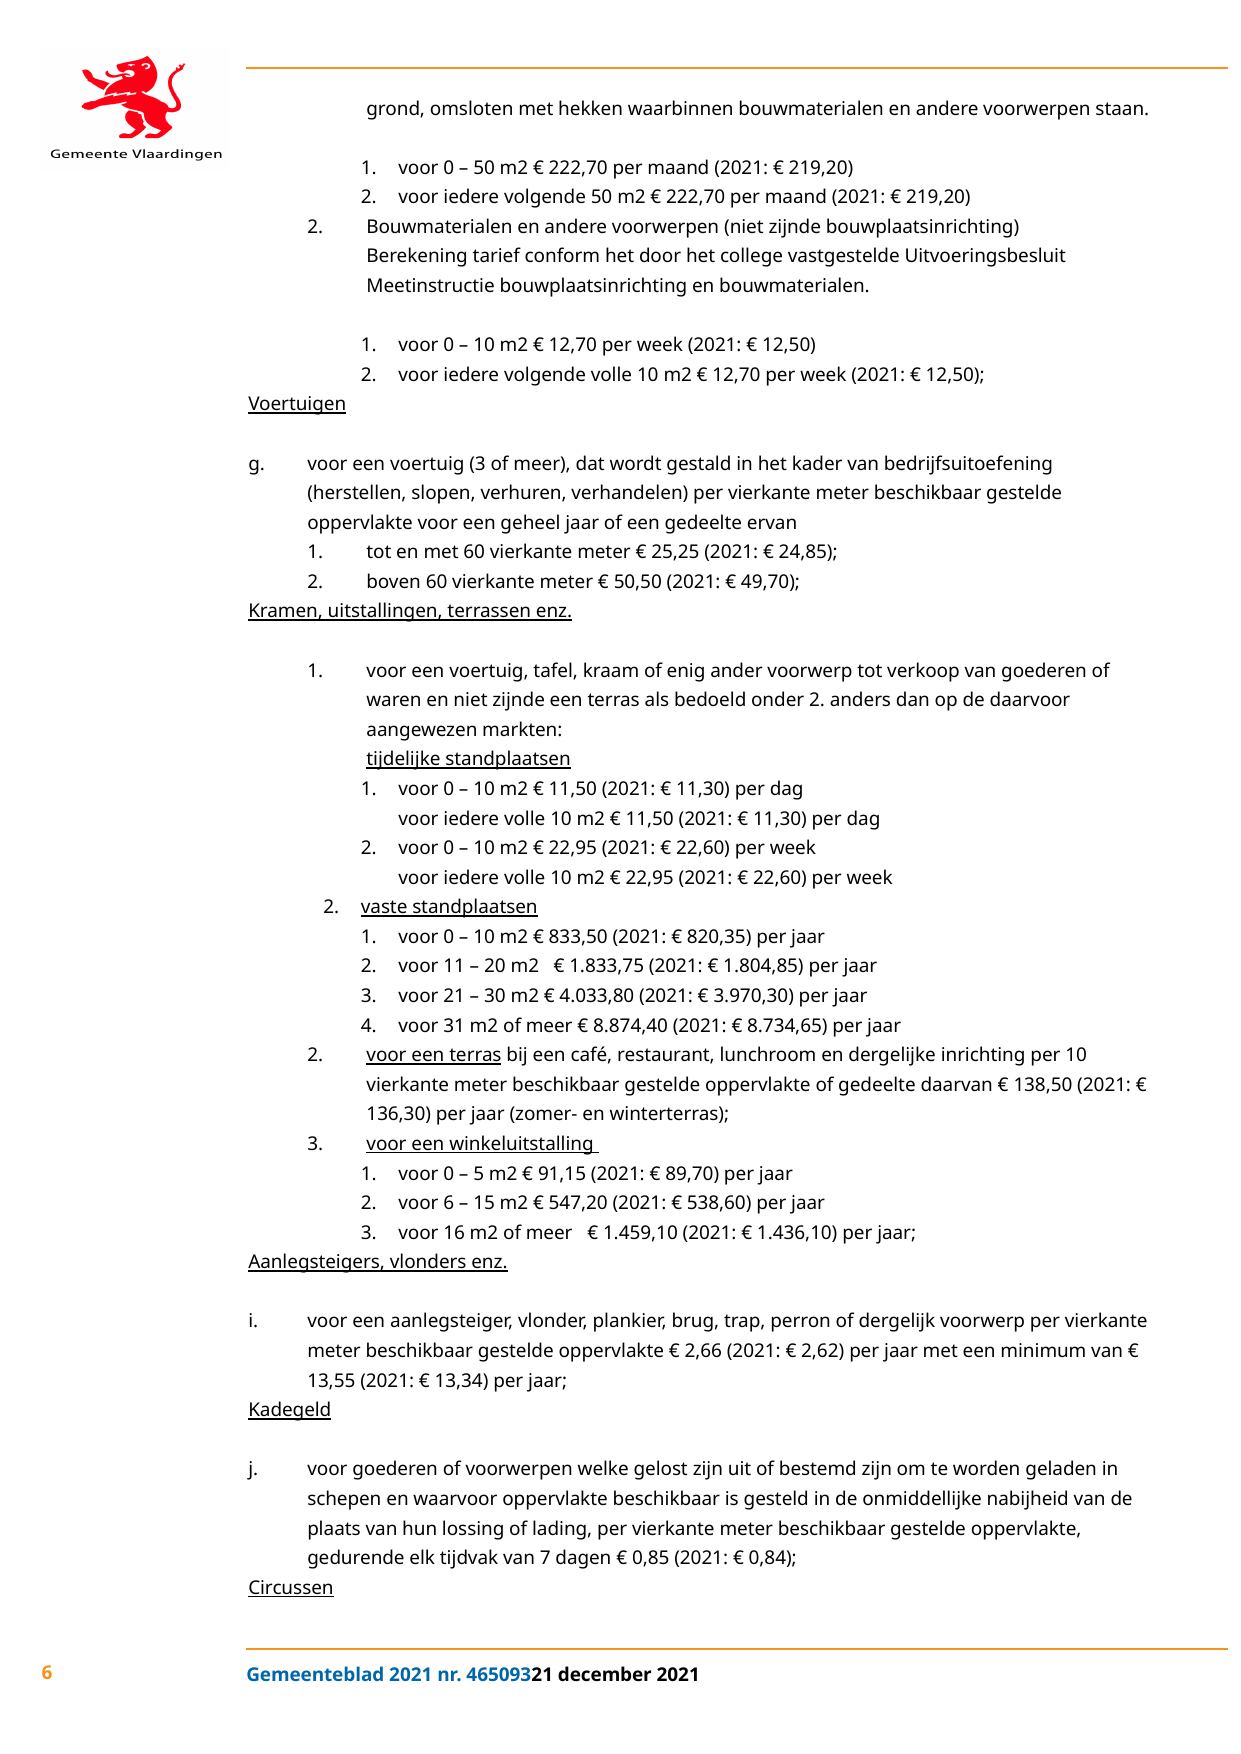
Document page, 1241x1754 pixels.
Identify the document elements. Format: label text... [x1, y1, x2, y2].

list Bouwmaterialen en andere voorwerpen (niet zijnde bouwplaatsinrichting) [307, 213, 1152, 239]
list voor iedere volgende 50 m2 € 222,70 per maand (2021: € 219,20) [361, 183, 1152, 209]
list tot en met 60 vierkante meter € 25,25 (2021: € 24,85); [307, 538, 1152, 564]
list voor iedere volgende volle 10 m2 € 12,70 per week (2021: € 12,50); [361, 361, 1152, 387]
text Kadegeld [248, 1396, 1152, 1422]
list voor iedere volle 10 m2 € 22,95 (2021: € 22,60) per week [361, 864, 1152, 890]
text Circussen [248, 1574, 1152, 1600]
list boven 60 vierkante meter € 50,50 (2021: € 49,70); [307, 568, 1152, 594]
list voor 0 – 50 m2 € 222,70 per maand (2021: € 219,20) [361, 154, 1152, 180]
list voor iedere volle 10 m2 € 11,50 (2021: € 11,30) per dag [361, 805, 1152, 831]
list voor 0 – 10 m2 € 22,95 (2021: € 22,60) per week [361, 834, 1152, 860]
list voor een terras bij een café, restaurant, lunchroom en derge­lijke inrichting per 10 vierkante meter beschikbaar gestelde oppervlakte of gedeelte daarvan € 138,50 (2021: € 136,30) per jaar (zomer- en winterterras); [307, 1041, 1152, 1126]
text Aanlegsteigers, vlonders enz. [248, 1248, 1152, 1274]
list voor 16 m2 of meer € 1.459,10 (2021: € 1.436,10) per jaar; [361, 1219, 1152, 1245]
list voor 6 – 15 m2 € 547,20 (2021: € 538,60) per jaar [361, 1189, 1152, 1215]
list voor 21 – 30 m2 € 4.033,80 (2021: € 3.970,30) per jaar [361, 982, 1152, 1008]
list voor 31 m2 of meer € 8.874,40 (2021: € 8.734,65) per jaar [361, 1012, 1152, 1038]
list voor 0 – 10 m2 € 833,50 (2021: € 820,35) per jaar [361, 923, 1152, 949]
list voor een voertuig (3 of meer), dat wordt gestald in het kader van bedrijfsuitoefening (herstellen, slopen, verhuren, verhandelen) per vierkante meter beschikbaar gestelde oppervlakte voor een geheel jaar of een gedeelte ervan [248, 450, 1152, 535]
list voor 11 – 20 m2 € 1.833,75 (2021: € 1.804,85) per jaar [361, 953, 1152, 978]
list tijdelijke standplaatsen [307, 746, 1152, 771]
list Berekening tarief conform het door het college vastgestelde Uitvoeringsbesluit Meetinstructie bouwplaatsinrichting en bouwmaterialen. [307, 243, 1152, 298]
list voor 0 – 5 m2 € 91,15 (2021: € 89,70) per jaar [361, 1160, 1152, 1186]
list voor goederen of voorwerpen welke gelost zijn uit of bestemd zijn om te worden geladen in schepen en waarvoor oppervlakte beschikbaar is gesteld in de onmiddellijke nabijheid van de plaats van hun lossing of lading, per vierkante meter beschikbaar gestelde oppervlakte, gedurende elk tijdvak van 7 dagen € 0,85 (2021: € 0,84); [248, 1456, 1152, 1570]
list vaste standplaatsen [323, 893, 1152, 919]
text Voertuigen [248, 391, 1152, 416]
list voor 0 – 10 m2 € 12,70 per week (2021: € 12,50) [361, 331, 1152, 357]
list voor 0 – 10 m2 € 11,50 (2021: € 11,30) per dag [361, 775, 1152, 801]
list voor een winkeluitstalling [307, 1130, 1152, 1156]
list voor een voertuig, tafel, kraam of enig ander voorwerp tot verkoop van goederen of waren en niet zijnde een terras als bedoeld onder 2. anders dan op de daarvoor aangewezen markten: [307, 657, 1152, 742]
list voor een aanlegsteiger, vlonder, plankier, brug, trap, perron of dergelijk voorwerp per vierkante meter beschikbaar gestelde oppervlakte € 2,66 (2021: € 2,62) per jaar met een minimum van € 13,55 (2021: € 13,34) per jaar; [248, 1308, 1152, 1393]
list grond, omsloten met hekken waarbinnen bouwmaterialen en andere voorwerpen staan. [307, 95, 1152, 121]
picture [41, 47, 231, 172]
text Kramen, uitstallingen, terrassen enz. [248, 598, 1152, 623]
